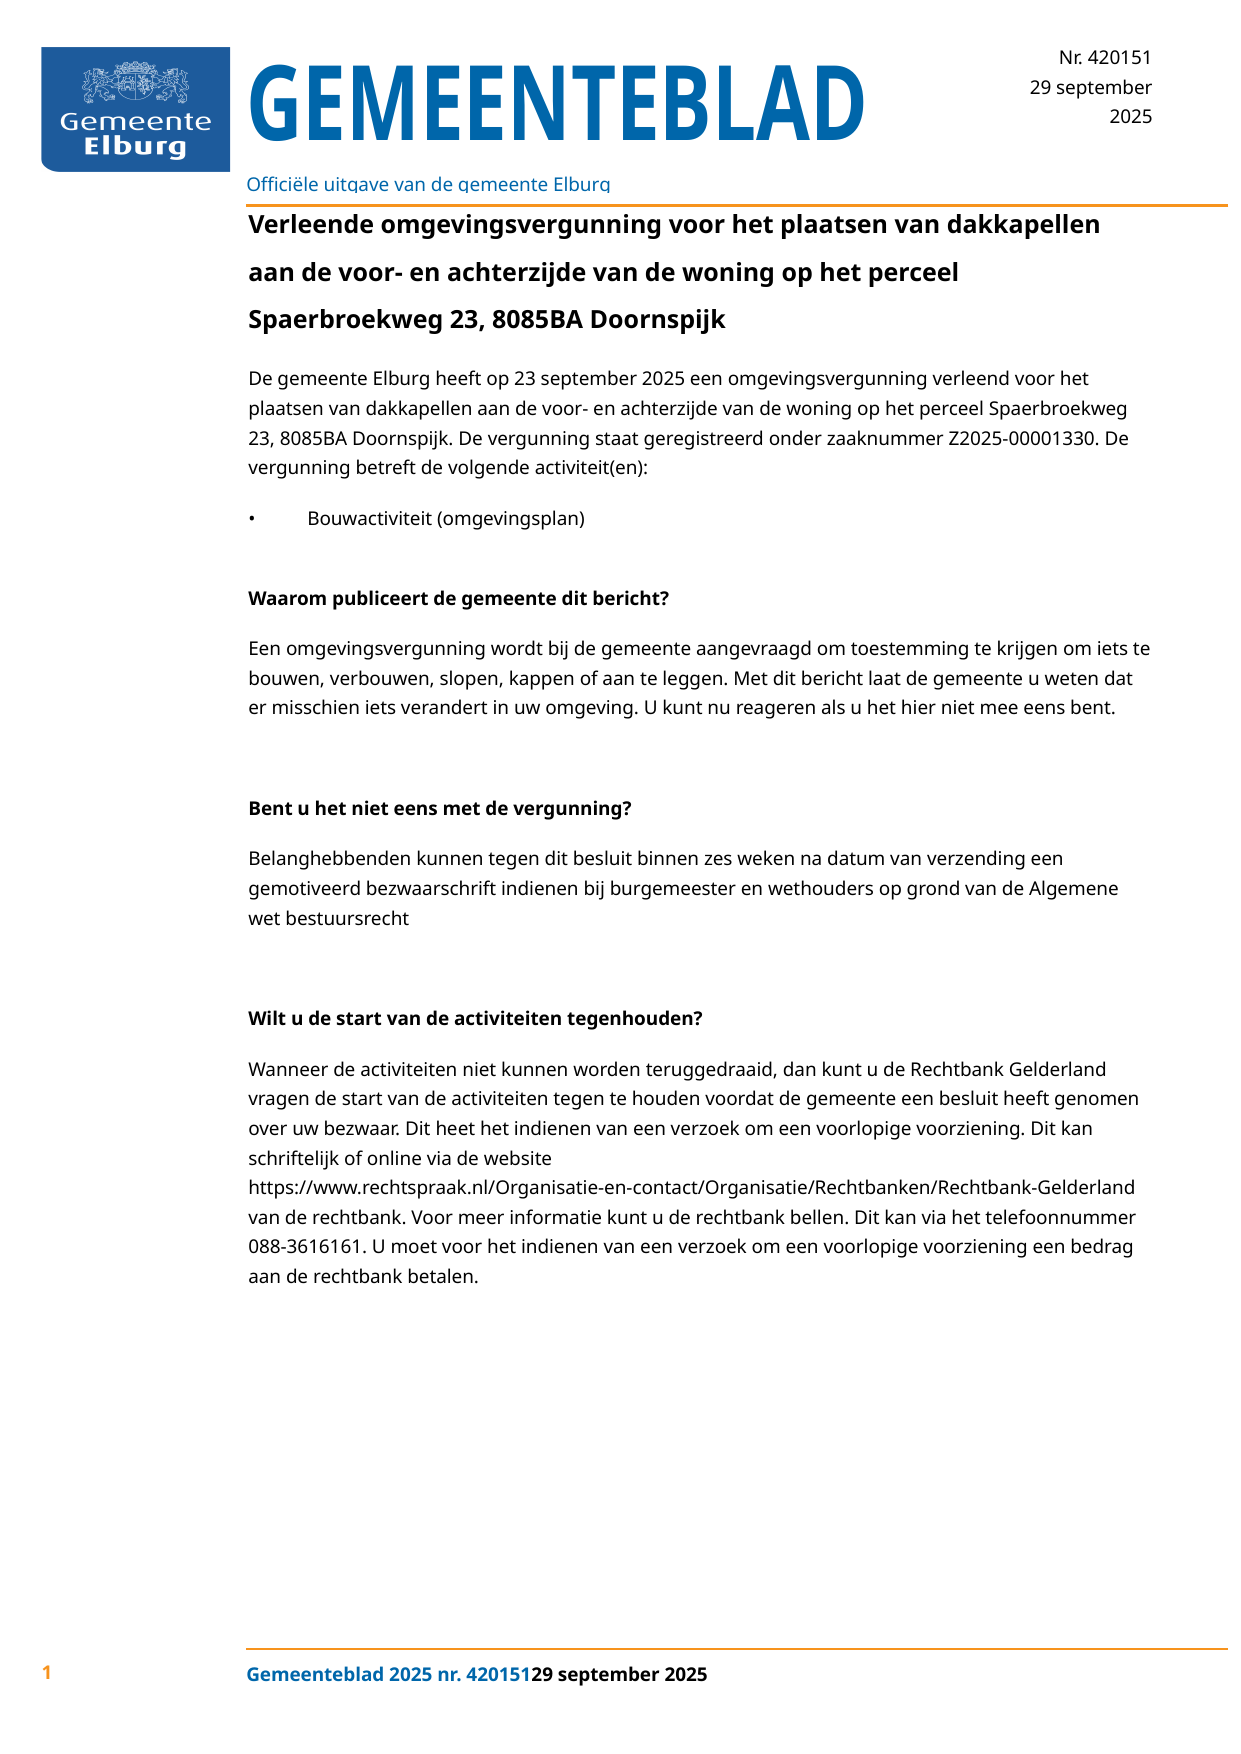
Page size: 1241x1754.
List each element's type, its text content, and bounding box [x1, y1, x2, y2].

text Waarom publiceert de gemeente dit bericht? [248, 585, 1152, 610]
picture [41, 47, 231, 172]
list Bouwactiviteit (omgevingsplan) [248, 505, 1152, 530]
text Verleende omgevingsvergunning voor het plaatsen van dakkapellen aan de voor- en achterzijde van de woning op het perceel Spaerbroekweg 23, 8085BA Doornspijk [248, 207, 1152, 336]
text Bent u het niet eens met de vergunning? [248, 795, 1152, 821]
text Een omgevingsvergunning wordt bij de gemeente aangevraagd om toestemming te krijgen om iets te bouwen, verbouwen, slopen, kappen of aan te leggen. Met dit bericht laat de gemeente u weten dat er misschien iets verandert in uw omgeving. U kunt nu reageren als u het hier niet mee eens bent. [248, 635, 1152, 720]
text Belanghebbenden kunnen tegen dit besluit binnen zes weken na datum van verzending een gemotiveerd bezwaarschrift indienen bij burgemeester en wethouders op grond van de Algemene wet bestuursrecht [248, 846, 1152, 930]
text De gemeente Elburg heeft op 23 september 2025 een omgevingsvergunning verleend voor het plaatsen van dakkapellen aan de voor- en achterzijde van de woning op het perceel Spaerbroekweg 23, 8085BA Doornspijk. De vergunning staat geregistreerd onder zaaknummer Z2025-00001330. De vergunning betreft de volgende activiteit(en): [248, 366, 1152, 480]
text Wanneer de activiteiten niet kunnen worden teruggedraaid, dan kunt u de Rechtbank Gelderland vragen de start van de activiteiten tegen te houden voordat de gemeente een besluit heeft genomen over uw bezwaar. Dit heet het indienen van een verzoek om een voorlopige voorziening. Dit kan schriftelijk of online via de website https://www.rechtspraak.nl/Organisatie-en-contact/Organisatie/Rechtbanken/Rechtbank-Gelderland van de rechtbank. Voor meer informatie kunt u de rechtbank bellen. Dit kan via het telefoonnummer 088-3616161. U moet voor het indienen van een verzoek om een voorlopige voorziening een bedrag aan de rechtbank betalen. [248, 1056, 1152, 1289]
text Wilt u de start van de activiteiten tegenhouden? [248, 1006, 1152, 1031]
